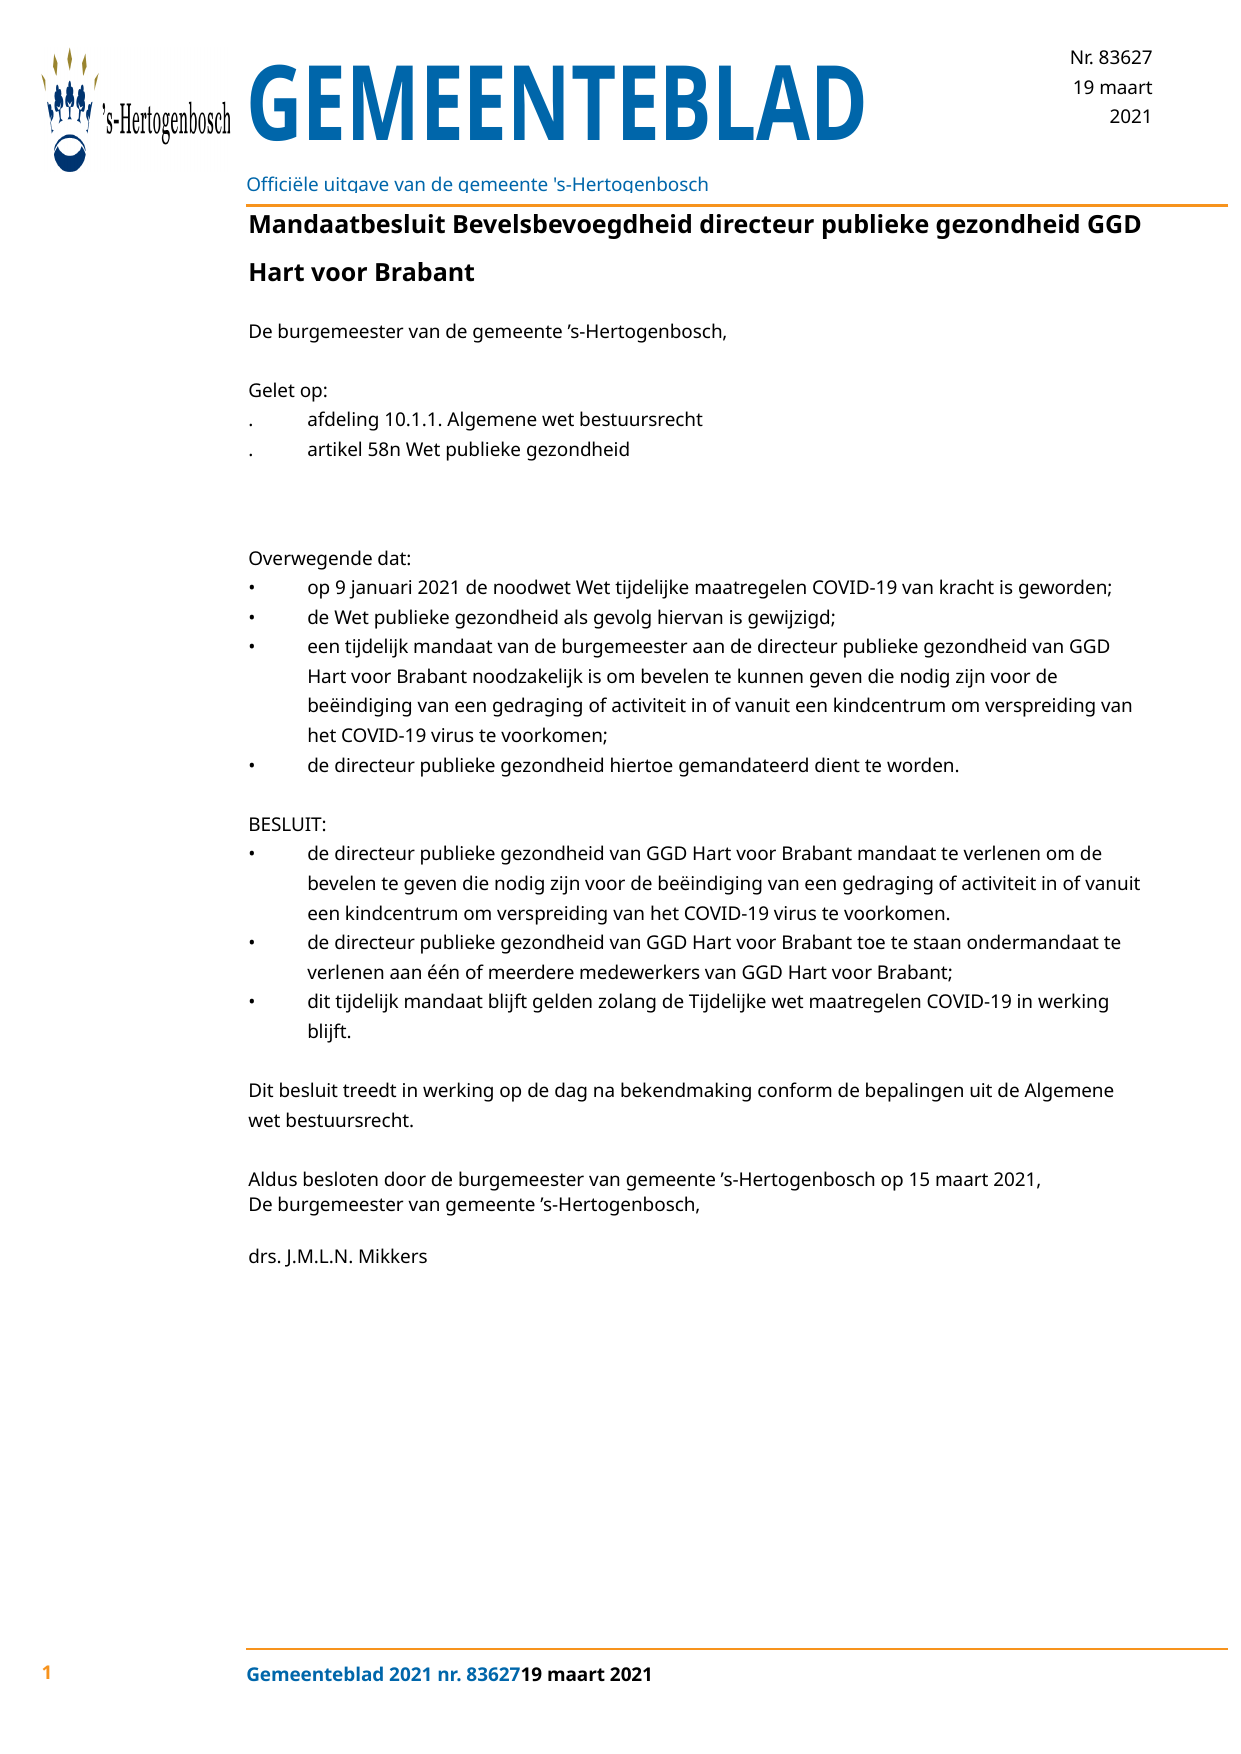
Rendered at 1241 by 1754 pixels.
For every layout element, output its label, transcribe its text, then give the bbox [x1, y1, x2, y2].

list dit tijdelijk mandaat blijft gelden zolang de Tijdelijke wet maatregelen COVID-19 in werking blijft. [248, 988, 1152, 1044]
list een tijdelijk mandaat van de burgemeester aan de directeur publieke gezondheid van GGD Hart voor Brabant noodzakelijk is om bevelen te kunnen geven die nodig zijn voor de beëindiging van een gedraging of activiteit in of vanuit een kindcentrum om verspreiding van het COVID-19 virus te voorkomen; [248, 633, 1152, 748]
text Overwegende dat: [248, 545, 1152, 570]
list de directeur publieke gezondheid van GGD Hart voor Brabant toe te staan ondermandaat te verlenen aan één of meerdere medewerkers van GGD Hart voor Brabant; [248, 929, 1152, 984]
picture [41, 47, 231, 172]
text Aldus besloten door de burgemeester van gemeente ’s-Hertogenbosch op 15 maart 2021, [248, 1166, 1152, 1192]
text De burgemeester van gemeente ’s-Hertogenbosch, [248, 1192, 1152, 1217]
text Mandaatbesluit Bevelsbevoegdheid directeur publieke gezondheid GGD Hart voor Brabant [248, 207, 1152, 288]
list op 9 januari 2021 de noodwet Wet tijdelijke maatregelen COVID-19 van kracht is geworden; [248, 574, 1152, 600]
list de directeur publieke gezondheid hiertoe gemandateerd dient te worden. [248, 752, 1152, 777]
text BESLUIT: [248, 811, 1152, 837]
text Dit besluit treedt in werking op de dag na bekendmaking conform de bepalingen uit de Algemene wet bestuursrecht. [248, 1077, 1152, 1132]
text drs. J.M.L.N. Mikkers [248, 1243, 1152, 1269]
text De burgemeester van de gemeente ’s-Hertogenbosch, [248, 318, 1152, 344]
text Gelet op: [248, 377, 1152, 403]
list artikel 58n Wet publieke gezondheid [248, 436, 1152, 462]
list de Wet publieke gezondheid als gevolg hiervan is gewijzigd; [248, 604, 1152, 629]
list de directeur publieke gezondheid van GGD Hart voor Brabant mandaat te verlenen om de bevelen te geven die nodig zijn voor de beëindiging van een gedraging of activiteit in of vanuit een kindcentrum om verspreiding van het COVID-19 virus te voorkomen. [248, 841, 1152, 925]
list afdeling 10.1.1. Algemene wet bestuursrecht [248, 407, 1152, 432]
